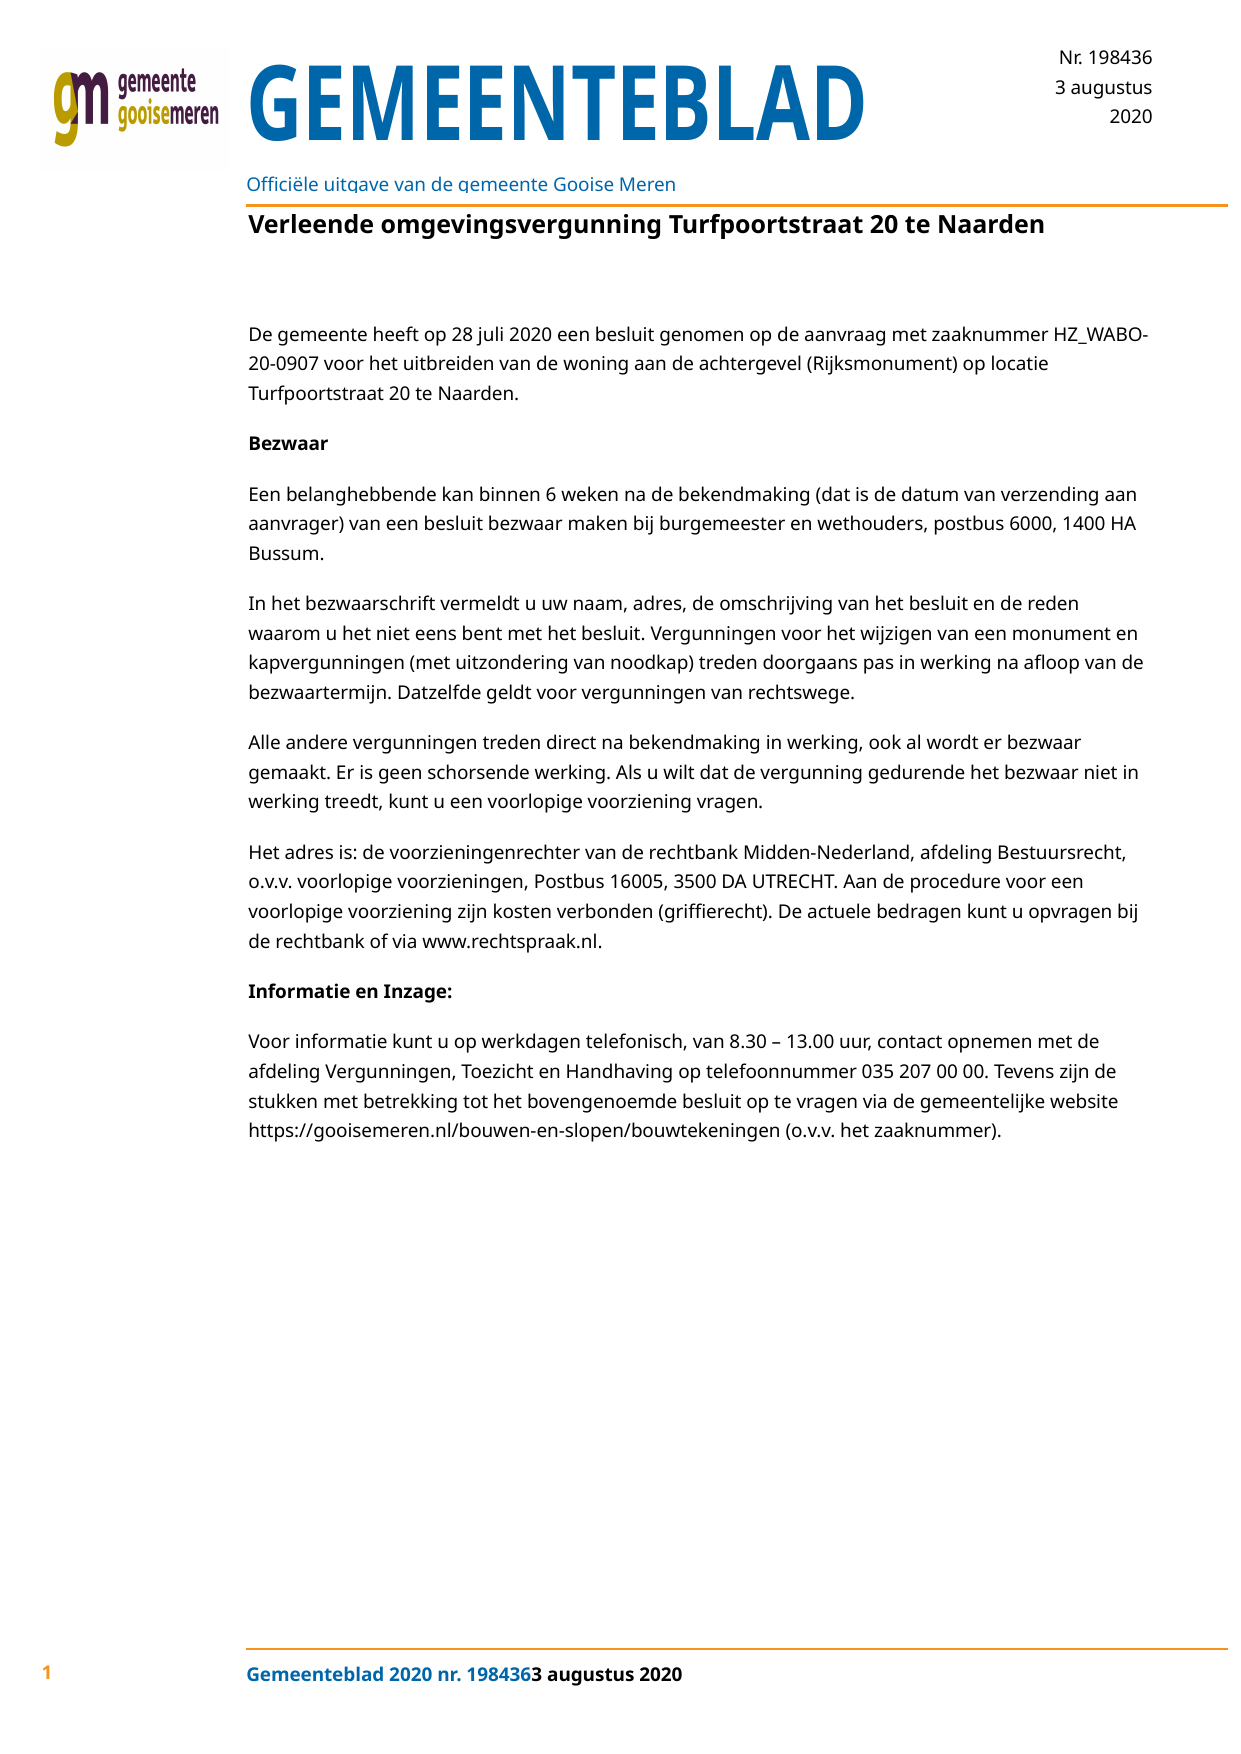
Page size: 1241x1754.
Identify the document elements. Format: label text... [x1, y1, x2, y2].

text Het adres is: de voorzieningenrechter van de rechtbank Midden-Nederland, afdeling Bestuursrecht, o.v.v. voorlopige voorzieningen, Postbus 16005, 3500 DA UTRECHT. Aan de procedure voor een voorlopige voorziening zijn kosten verbonden (griffierecht). De actuele bedragen kunt u opvragen bij de rechtbank of via www.rechtspraak.nl. [248, 839, 1152, 953]
text Informatie en Inzage: [248, 978, 1152, 1004]
text Voor informatie kunt u op werkdagen telefonisch, van 8.30 – 13.00 uur, contact opnemen met de afdeling Vergunningen, Toezicht en Handhaving op telefoonnummer 035 207 00 00. Tevens zijn de stukken met betrekking tot het bovengenoemde besluit op te vragen via de gemeentelijke website https://gooisemeren.nl/bouwen-en-slopen/bouwtekeningen (o.v.v. het zaaknummer). [248, 1029, 1152, 1143]
text De gemeente heeft op 28 juli 2020 een besluit genomen op de aanvraag met zaaknummer HZ_WABO-20-0907 voor het uitbreiden van de woning aan de achtergevel (Rijksmonument) op locatie Turfpoortstraat 20 te Naarden. [248, 321, 1152, 406]
text In het bezwaarschrift vermeldt u uw naam, adres, de omschrijving van het besluit en de reden waarom u het niet eens bent met het besluit. Vergunningen voor het wijzigen van een monument en kapvergunningen (met uitzondering van noodkap) treden doorgaans pas in werking na afloop van de bezwaartermijn. Datzelfde geldt voor vergunningen van rechtswege. [248, 590, 1152, 705]
picture [41, 47, 231, 172]
text Een belanghebbende kan binnen 6 weken na de bekendmaking (dat is de datum van verzending aan aanvrager) van een besluit bezwaar maken bij burgemeester en wethouders, postbus 6000, 1400 HA Bussum. [248, 481, 1152, 566]
text Verleende omgevingsvergunning Turfpoortstraat 20 te Naarden [248, 207, 1152, 241]
text Alle andere vergunningen treden direct na bekendmaking in werking, ook al wordt er bezwaar gemaakt. Er is geen schorsende werking. Als u wilt dat de vergunning gedurende het bezwaar niet in werking treedt, kunt u een voorlopige voorziening vragen. [248, 729, 1152, 814]
text Bezwaar [248, 430, 1152, 456]
